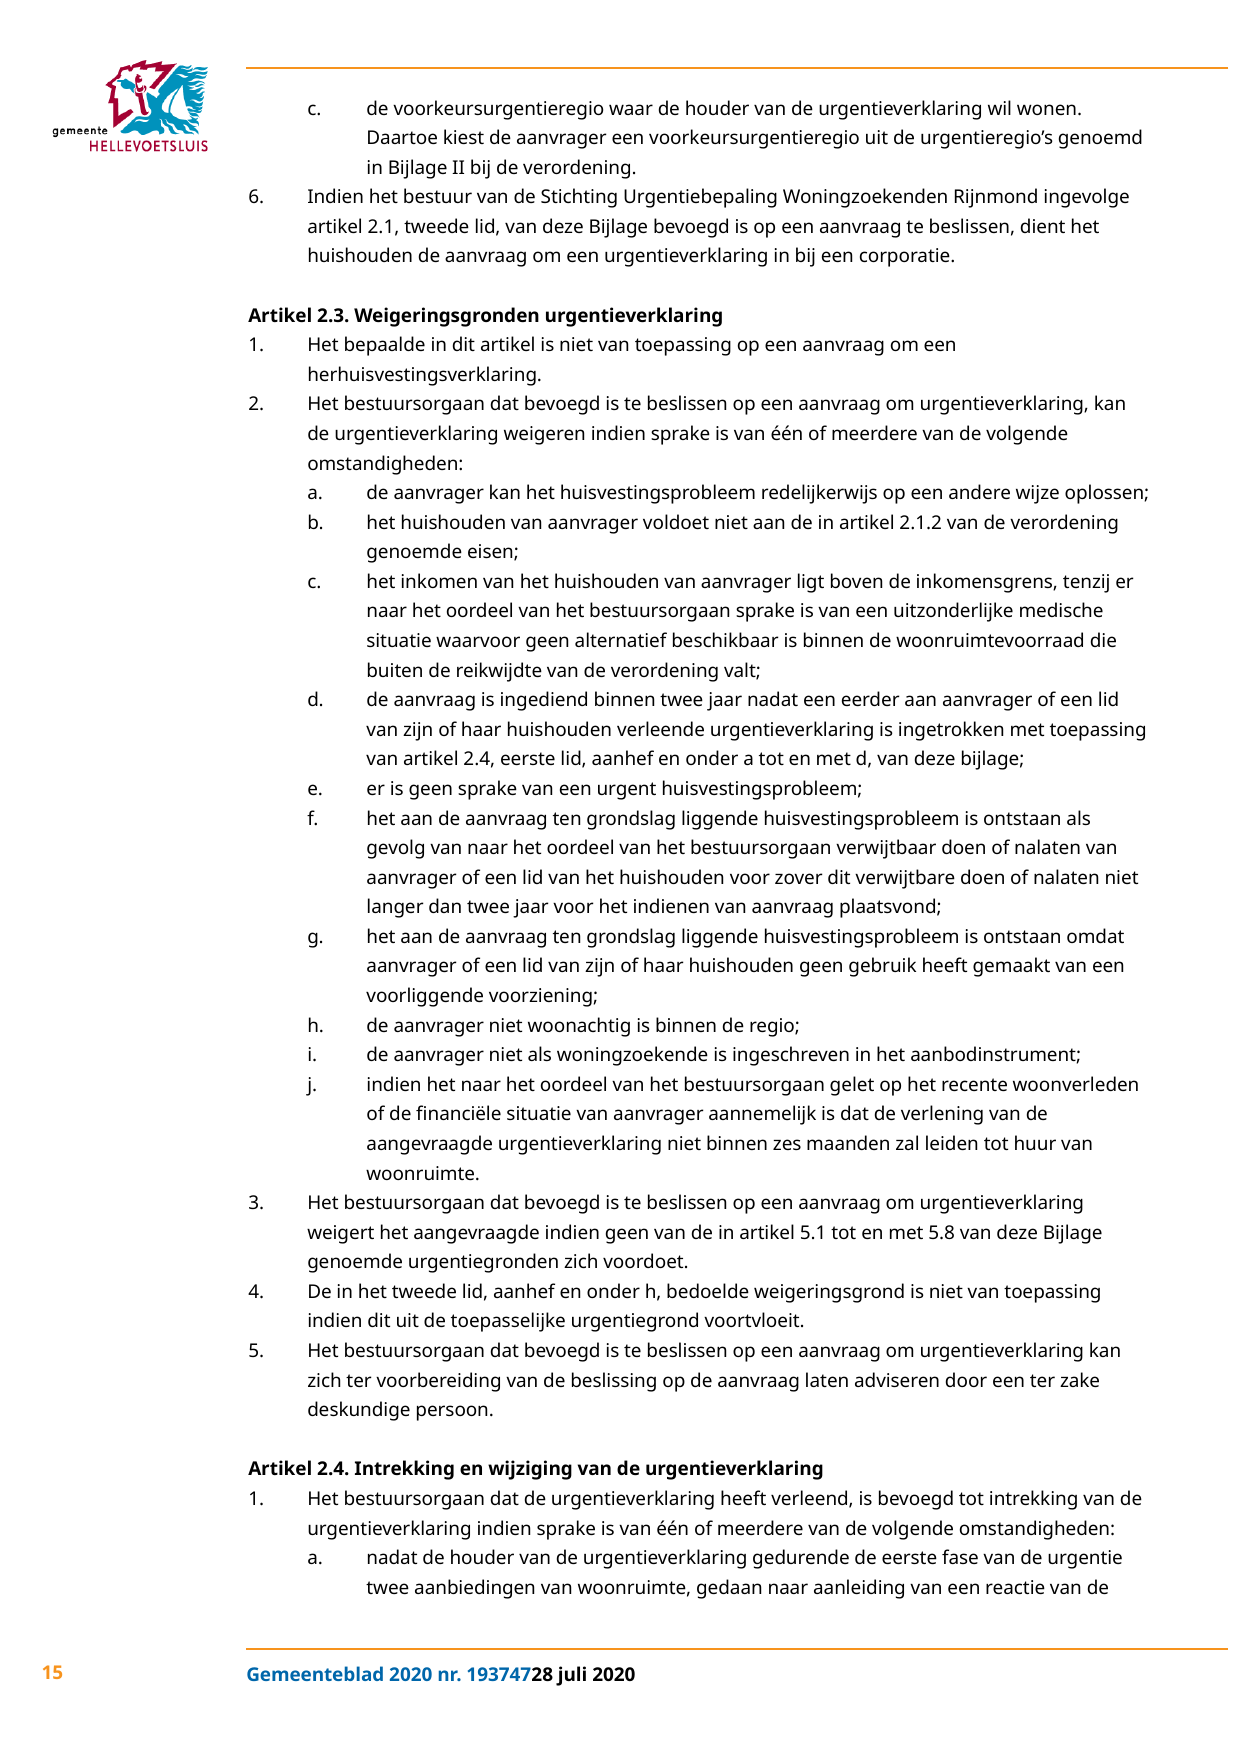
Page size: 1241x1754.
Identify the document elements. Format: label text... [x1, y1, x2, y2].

list Het bestuursorgaan dat bevoegd is te beslissen op een aanvraag om urgentieverklaring weigert het aangevraagde indien geen van de in artikel 5.1 tot en met 5.8 van deze Bijlage genoemde urgentiegronden zich voordoet. [248, 1189, 1152, 1274]
list Het bestuursorgaan dat bevoegd is te beslissen op een aanvraag om urgentieverklaring, kan de urgentieverklaring weigeren indien sprake is van één of meerdere van de volgende omstandigheden: [248, 391, 1152, 476]
list Het bestuursorgaan dat de urgentieverklaring heeft verleend, is bevoegd tot intrekking van de urgentieverklaring indien sprake is van één of meerdere van de volgende omstandigheden: [248, 1485, 1152, 1541]
list Het bepaalde in dit artikel is niet van toepassing op een aanvraag om een herhuisvestingsverklaring. [248, 331, 1152, 387]
list nadat de houder van de urgentieverklaring gedurende de eerste fase van de urgentie twee aanbiedingen van woonruimte, gedaan naar aanleiding van een reactie van de [307, 1544, 1152, 1600]
list indien het naar het oordeel van het bestuursorgaan gelet op het recente woonverleden of de financiële situatie van aanvrager aannemelijk is dat de verlening van de aangevraagde urgentieverklaring niet binnen zes maanden zal leiden tot huur van woonruimte. [307, 1071, 1152, 1186]
list het huishouden van aanvrager voldoet niet aan de in artikel 2.1.2 van de verordening genoemde eisen; [307, 509, 1152, 564]
list het inkomen van het huishouden van aanvrager ligt boven de inkomensgrens, tenzij er naar het oordeel van het bestuursorgaan sprake is van een uitzonderlijke medische situatie waarvoor geen alternatief beschikbaar is binnen de woonruimtevoorraad die buiten de reikwijdte van de verordening valt; [307, 568, 1152, 683]
list de voorkeursurgentieregio waar de houder van de urgentieverklaring wil wonen. Daartoe kiest de aanvrager een voorkeursurgentieregio uit de urgentieregio’s genoemd in Bijlage II bij de verordening. [307, 95, 1152, 180]
list het aan de aanvraag ten grondslag liggende huisvestingsprobleem is ontstaan omdat aanvrager of een lid van zijn of haar huishouden geen gebruik heeft gemaakt van een voorliggende voorziening; [307, 923, 1152, 1008]
list De in het tweede lid, aanhef en onder h, bedoelde weigeringsgrond is niet van toepassing indien dit uit de toepasselijke urgentiegrond voortvloeit. [248, 1278, 1152, 1333]
list de aanvrager niet als woningzoekende is ingeschreven in het aanbodinstrument; [307, 1041, 1152, 1067]
picture [41, 47, 231, 172]
text Artikel 2.4. Intrekking en wijziging van de urgentieverklaring [248, 1456, 1152, 1481]
list er is geen sprake van een urgent huisvestingsprobleem; [307, 775, 1152, 801]
list de aanvrager kan het huisvestingsprobleem redelijkerwijs op een andere wijze oplossen; [307, 479, 1152, 505]
list Het bestuursorgaan dat bevoegd is te beslissen op een aanvraag om urgentieverklaring kan zich ter voorbereiding van de beslissing op de aanvraag laten adviseren door een ter zake deskundige persoon. [248, 1337, 1152, 1422]
list het aan de aanvraag ten grondslag liggende huisvestingsprobleem is ontstaan als gevolg van naar het oordeel van het bestuursorgaan verwijtbaar doen of nalaten van aanvrager of een lid van het huishouden voor zover dit verwijtbare doen of nalaten niet langer dan twee jaar voor het indienen van aanvraag plaatsvond; [307, 805, 1152, 919]
text Artikel 2.3. Weigeringsgronden urgentieverklaring [248, 302, 1152, 328]
list de aanvrager niet woonachtig is binnen de regio; [307, 1012, 1152, 1038]
list Indien het bestuur van de Stichting Urgentiebepaling Woningzoekenden Rijnmond ingevolge artikel 2.1, tweede lid, van deze Bijlage bevoegd is op een aanvraag te beslissen, dient het huishouden de aanvraag om een urgentieverklaring in bij een corporatie. [248, 183, 1152, 268]
list de aanvraag is ingediend binnen twee jaar nadat een eerder aan aanvrager of een lid van zijn of haar huishouden verleende urgentieverklaring is ingetrokken met toepassing van artikel 2.4, eerste lid, aanhef en onder a tot en met d, van deze bijlage; [307, 686, 1152, 771]
